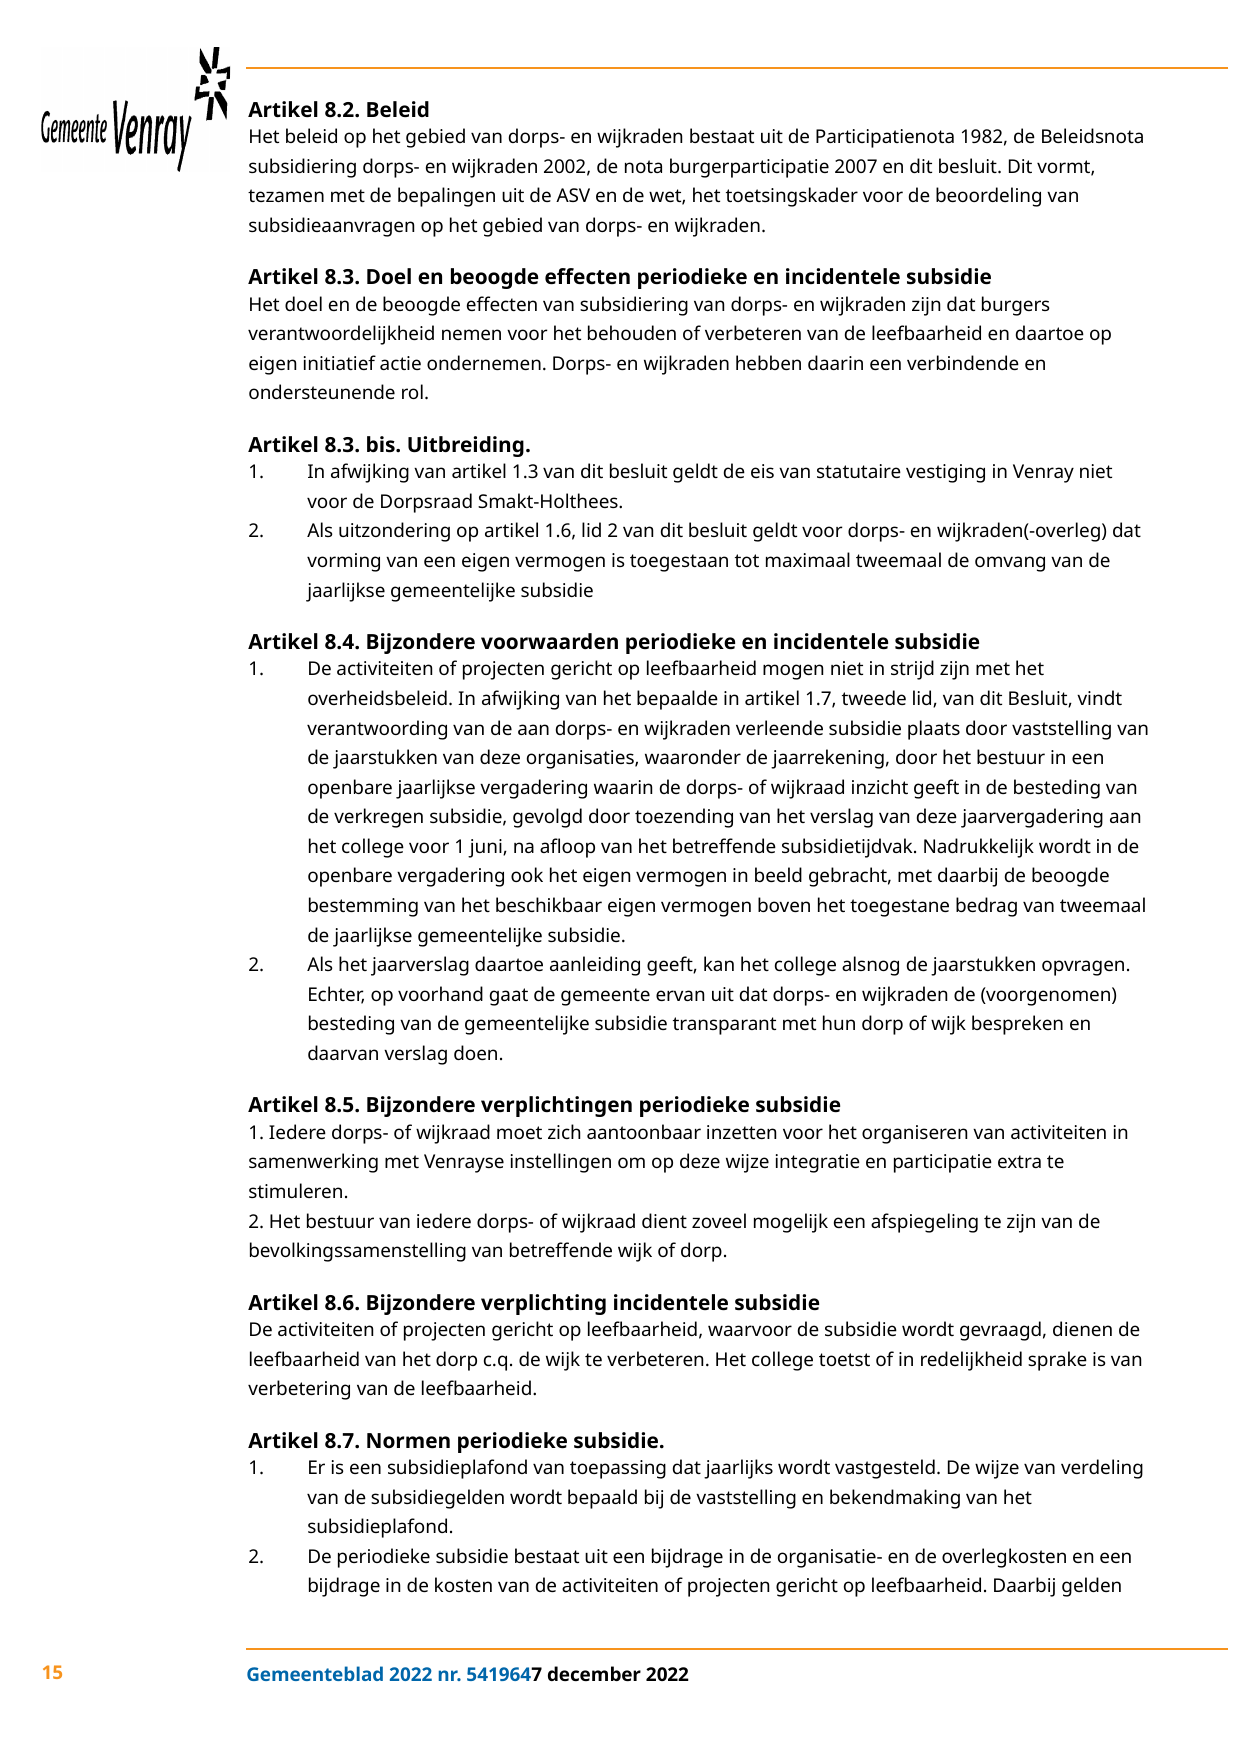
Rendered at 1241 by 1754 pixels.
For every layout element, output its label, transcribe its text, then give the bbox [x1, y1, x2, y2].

text Artikel 8.7. Normen periodieke subsidie. [248, 1426, 1152, 1454]
list Als het jaarverslag daartoe aanleiding geeft, kan het college alsnog de jaarstukken opvragen. Echter, op voorhand gaat de gemeente ervan uit dat dorps- en wijkraden de (voorgenomen) besteding van de gemeentelijke subsidie transparant met hun dorp of wijk bespreken en daarvan verslag doen. [248, 951, 1152, 1066]
list In afwijking van artikel 1.3 van dit besluit geldt de eis van statutaire vestiging in Venray niet voor de Dorpsraad Smakt-Holthees. [248, 458, 1152, 514]
list Als uitzondering op artikel 1.6, lid 2 van dit besluit geldt voor dorps- en wijkraden(-overleg) dat vorming van een eigen vermogen is toegestaan tot maximaal tweemaal de omvang van de jaarlijkse gemeentelijke subsidie [248, 518, 1152, 602]
text Artikel 8.6. Bijzondere verplichting incidentele subsidie [248, 1288, 1152, 1316]
text 2. Het bestuur van iedere dorps- of wijkraad dient zoveel mogelijk een afspiegeling te zijn van de bevolkingssamenstelling van betreffende wijk of dorp. [248, 1208, 1152, 1263]
text Artikel 8.3. bis. Uitbreiding. [248, 430, 1152, 458]
text Artikel 8.3. Doel en beoogde effecten periodieke en incidentele subsidie [248, 262, 1152, 291]
text Artikel 8.2. Beleid [248, 95, 1152, 123]
text Het beleid op het gebied van dorps- en wijkraden bestaat uit de Participatienota 1982, de Beleidsnota subsidiering dorps- en wijkraden 2002, de nota burgerparticipatie 2007 en dit besluit. Dit vormt, tezamen met de bepalingen uit de ASV en de wet, het toetsingskader voor de beoordeling van subsidieaanvragen op het gebied van dorps- en wijkraden. [248, 123, 1152, 238]
text Artikel 8.5. Bijzondere verplichtingen periodieke subsidie [248, 1091, 1152, 1119]
text De activiteiten of projecten gericht op leefbaarheid, waarvoor de subsidie wordt gevraagd, dienen de leefbaarheid van het dorp c.q. de wijk te verbeteren. Het college toetst of in redelijkheid sprake is van verbetering van de leefbaarheid. [248, 1316, 1152, 1401]
list Er is een subsidieplafond van toepassing dat jaarlijks wordt vastgesteld. De wijze van verdeling van de subsidiegelden wordt bepaald bij de vaststelling en bekendmaking van het subsidieplafond. [248, 1454, 1152, 1539]
list De periodieke subsidie bestaat uit een bijdrage in de organisatie- en de overlegkosten en een bijdrage in de kosten van de activiteiten of projecten gericht op leefbaarheid. Daarbij gelden [248, 1543, 1152, 1598]
text 1. Iedere dorps- of wijkraad moet zich aantoonbaar inzetten voor het organiseren van activiteiten in samenwerking met Venrayse instellingen om op deze wijze integratie en participatie extra te stimuleren. [248, 1119, 1152, 1204]
list De activiteiten of projecten gericht op leefbaarheid mogen niet in strijd zijn met het overheidsbeleid. In afwijking van het bepaalde in artikel 1.7, tweede lid, van dit Besluit, vindt verantwoording van de aan dorps- en wijkraden verleende subsidie plaats door vaststelling van de jaarstukken van deze organisaties, waaronder de jaarrekening, door het bestuur in een openbare jaarlijkse vergadering waarin de dorps- of wijkraad inzicht geeft in de besteding van de verkregen subsidie, gevolgd door toezending van het verslag van deze jaarvergadering aan het college voor 1 juni, na afloop van het betreffende subsidietijdvak. Nadrukkelijk wordt in de openbare vergadering ook het eigen vermogen in beeld gebracht, met daarbij de beoogde bestemming van het beschikbaar eigen vermogen boven het toegestane bedrag van tweemaal de jaarlijkse gemeentelijke subsidie. [248, 656, 1152, 948]
picture [41, 47, 231, 172]
text Artikel 8.4. Bijzondere voorwaarden periodieke en incidentele subsidie [248, 627, 1152, 656]
text Het doel en de beoogde effecten van subsidiering van dorps- en wijkraden zijn dat burgers verantwoordelijkheid nemen voor het behouden of verbeteren van de leefbaarheid en daartoe op eigen initiatief actie ondernemen. Dorps- en wijkraden hebben daarin een verbindende en ondersteunende rol. [248, 291, 1152, 405]
